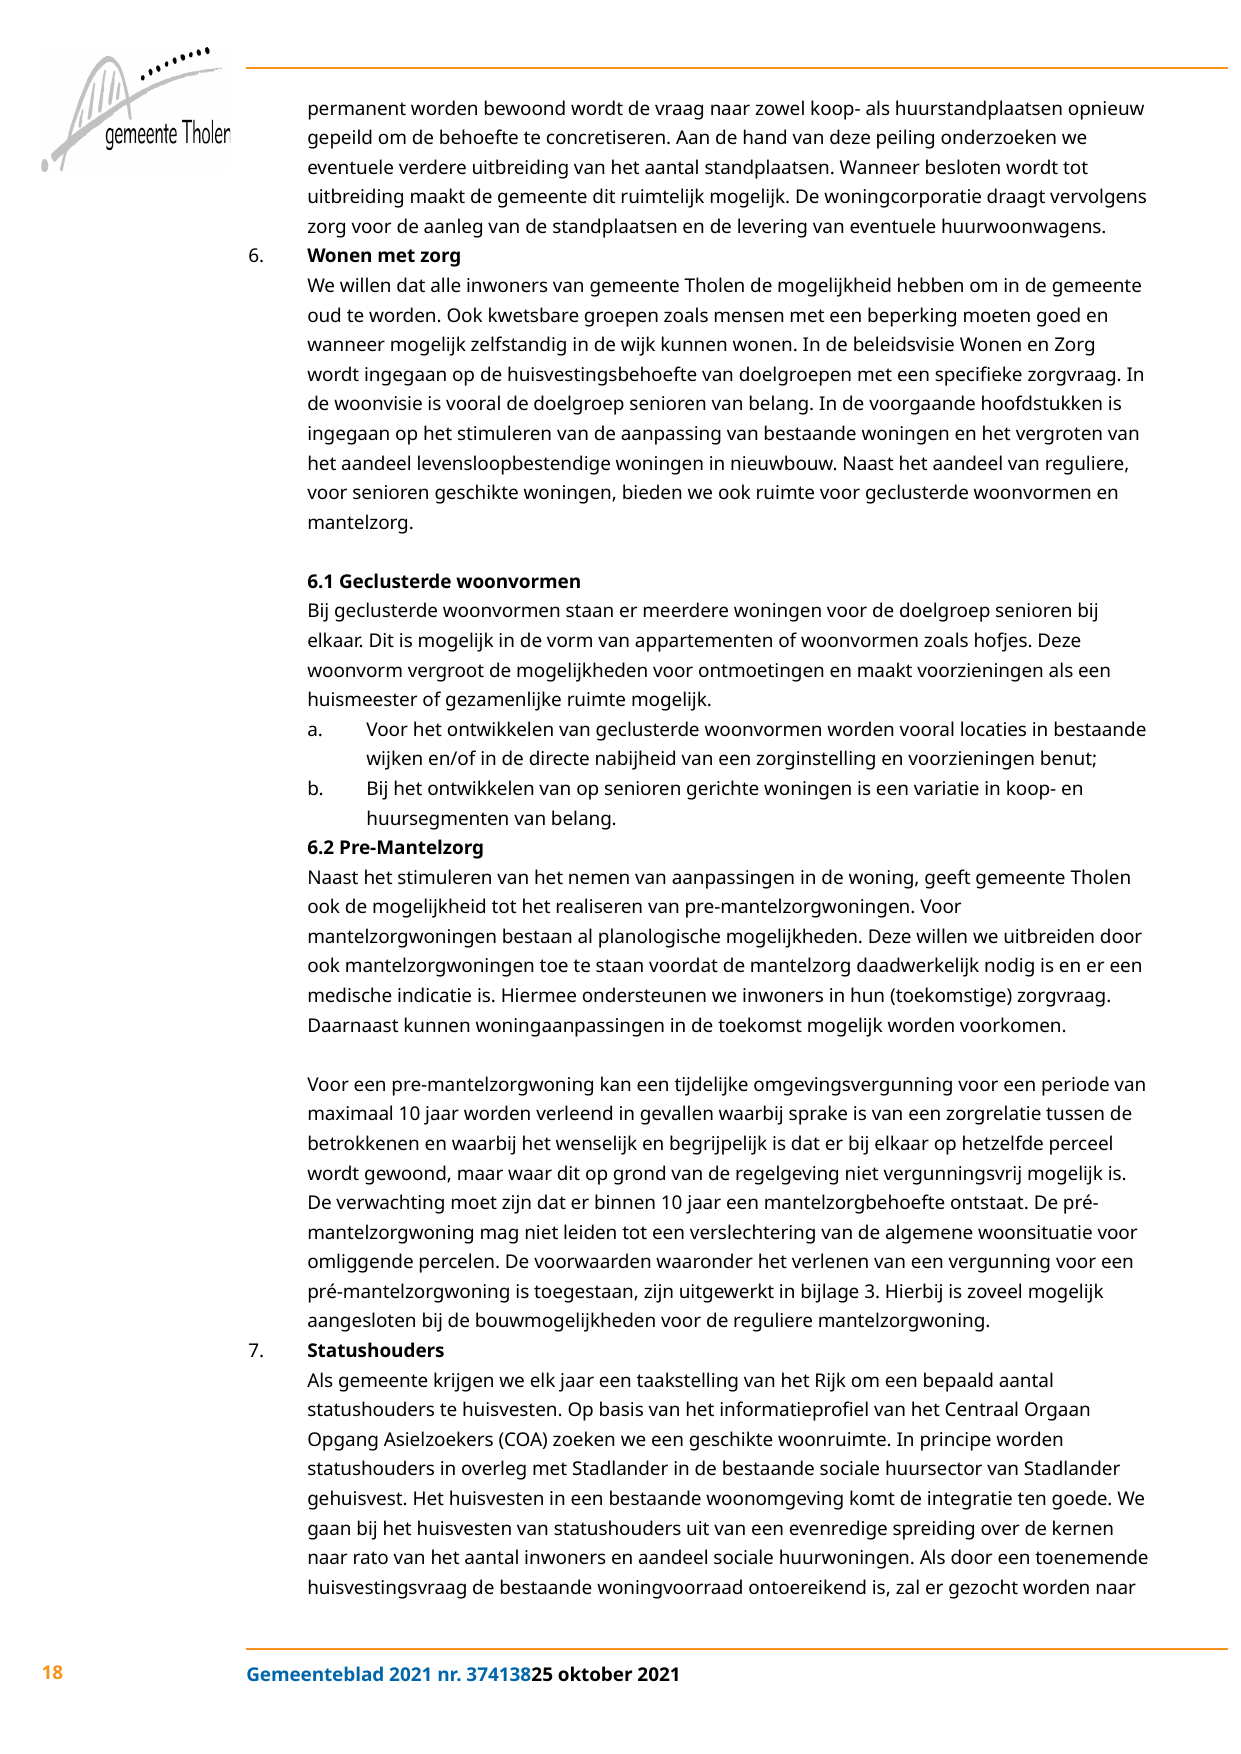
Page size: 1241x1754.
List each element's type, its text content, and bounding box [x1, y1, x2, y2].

list Statushouders [248, 1337, 1152, 1363]
list Voor het ontwikkelen van geclusterde woonvormen worden vooral locaties in bestaande wijken en/of in de directe nabijheid van een zorginstelling en voorzieningen benut; [307, 716, 1152, 771]
list Als gemeente krijgen we elk jaar een taakstelling van het Rijk om een bepaald aantal statushouders te huisvesten. Op basis van het informatieprofiel van het Centraal Orgaan Opgang Asielzoekers (COA) zoeken we een geschikte woonruimte. In principe worden statushouders in overleg met Stadlander in de bestaande sociale huursector van Stadlander gehuisvest. Het huisvesten in een bestaande woonomgeving komt de integratie ten goede. We gaan bij het huisvesten van statushouders uit van een evenredige spreiding over de kernen naar rato van het aantal inwoners en aandeel sociale huurwoningen. Als door een toenemende huisvestingsvraag de bestaande woningvoorraad ontoereikend is, zal er gezocht worden naar [248, 1367, 1152, 1600]
list 6.1 Geclusterde woonvormen [248, 568, 1152, 594]
list permanent worden bewoond wordt de vraag naar zowel koop- als huurstandplaatsen opnieuw gepeild om de behoefte te concretiseren. Aan de hand van deze peiling onderzoeken we eventuele verdere uitbreiding van het aantal standplaatsen. Wanneer besloten wordt tot uitbreiding maakt de gemeente dit ruimtelijk mogelijk. De woningcorporatie draagt vervolgens zorg voor de aanleg van de standplaatsen en de levering van eventuele huurwoonwagens. [248, 95, 1152, 239]
list Wonen met zorg [248, 243, 1152, 268]
list Naast het stimuleren van het nemen van aanpassingen in de woning, geeft gemeente Tholen ook de mogelijkheid tot het realiseren van pre-mantelzorgwoningen. Voor mantelzorgwoningen bestaan al planologische mogelijkheden. Deze willen we uitbreiden door ook mantelzorgwoningen toe te staan voordat de mantelzorg daadwerkelijk nodig is en er een medische indicatie is. Hiermee ondersteunen we inwoners in hun (toekomstige) zorgvraag. Daarnaast kunnen woningaanpassingen in de toekomst mogelijk worden voorkomen. [248, 864, 1152, 1038]
list Bij het ontwikkelen van op senioren gerichte woningen is een variatie in koop- en huursegmenten van belang. [307, 775, 1152, 831]
list We willen dat alle inwoners van gemeente Tholen de mogelijkheid hebben om in de gemeente oud te worden. Ook kwetsbare groepen zoals mensen met een beperking moeten goed en wanneer mogelijk zelfstandig in de wijk kunnen wonen. In de beleidsvisie Wonen en Zorg wordt ingegaan op de huisvestingsbehoefte van doelgroepen met een specifieke zorgvraag. In de woonvisie is vooral de doelgroep senioren van belang. In de voorgaande hoofdstukken is ingegaan op het stimuleren van de aanpassing van bestaande woningen en het vergroten van het aandeel levensloopbestendige woningen in nieuwbouw. Naast het aandeel van reguliere, voor senioren geschikte woningen, bieden we ook ruimte voor geclusterde woonvormen en mantelzorg. [248, 272, 1152, 535]
list Voor een pre-mantelzorgwoning kan een tijdelijke omgevingsvergunning voor een periode van maximaal 10 jaar worden verleend in gevallen waarbij sprake is van een zorgrelatie tussen de betrokkenen en waarbij het wenselijk en begrijpelijk is dat er bij elkaar op hetzelfde perceel wordt gewoond, maar waar dit op grond van de regelgeving niet vergunningsvrij mogelijk is. De verwachting moet zijn dat er binnen 10 jaar een mantelzorgbehoefte ontstaat. De pré-mantelzorgwoning mag niet leiden tot een verslechtering van de algemene woonsituatie voor omliggende percelen. De voorwaarden waaronder het verlenen van een vergunning voor een pré-mantelzorgwoning is toegestaan, zijn uitgewerkt in bijlage 3. Hierbij is zoveel mogelijk aangesloten bij de bouwmogelijkheden voor de reguliere mantelzorgwoning. [248, 1071, 1152, 1333]
list Bij geclusterde woonvormen staan er meerdere woningen voor de doelgroep senioren bij elkaar. Dit is mogelijk in de vorm van appartementen of woonvormen zoals hofjes. Deze woonvorm vergroot de mogelijkheden voor ontmoetingen en maakt voorzieningen als een huismeester of gezamenlijke ruimte mogelijk. [248, 598, 1152, 712]
list 6.2 Pre-Mantelzorg [248, 834, 1152, 860]
picture [41, 47, 231, 172]
